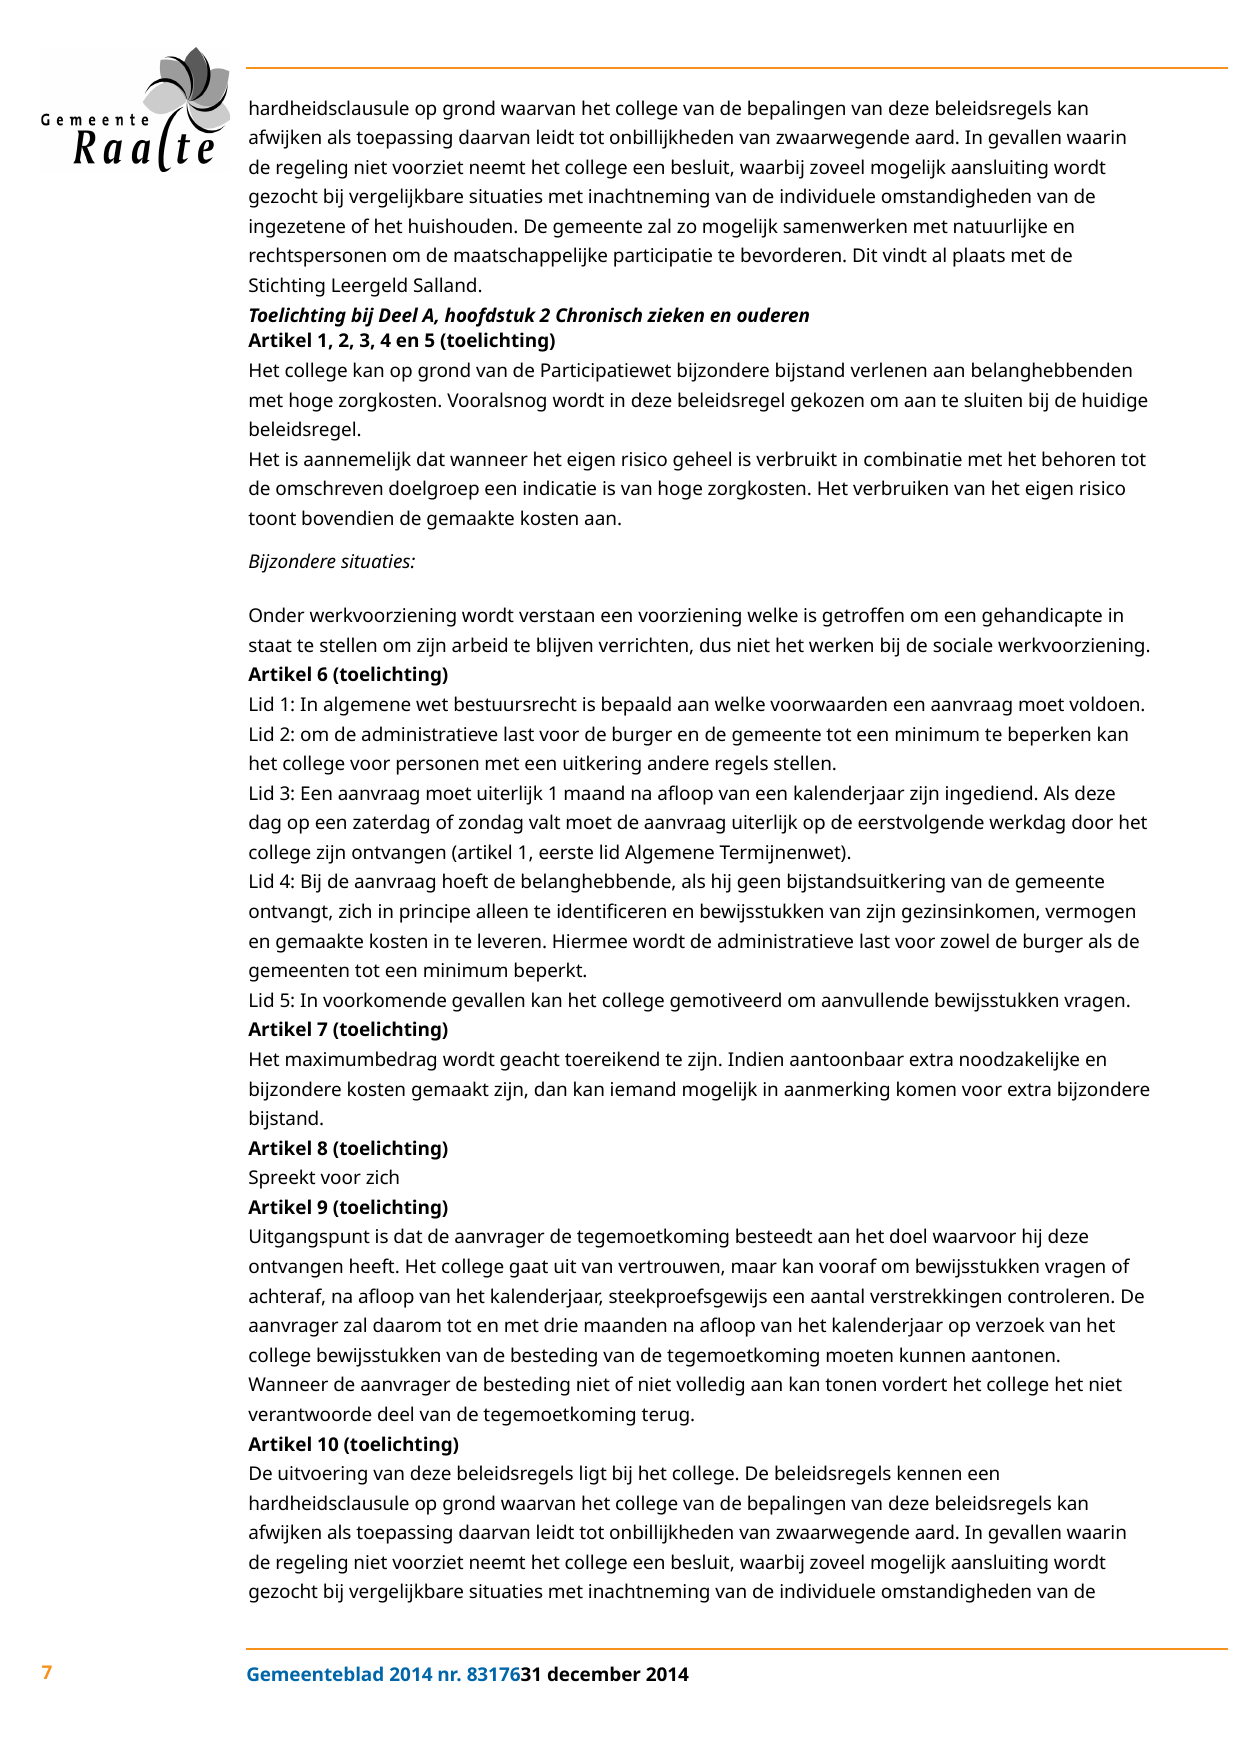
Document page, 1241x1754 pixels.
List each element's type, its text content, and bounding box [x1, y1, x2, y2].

text Toelichting bij Deel A, hoofdstuk 2 Chronisch zieken en ouderen [248, 302, 1152, 328]
text Artikel 7 (toelichting) [248, 1017, 1152, 1042]
text Artikel 1, 2, 3, 4 en 5 (toelichting) [248, 328, 1152, 353]
text Lid 4: Bij de aanvraag hoeft de belanghebbende, als hij geen bijstandsuitkering van de gemeente ontvangt, zich in principe alleen te identificeren en bewijsstukken van zijn gezinsinkomen, vermogen en gemaakte kosten in te leveren. Hiermee wordt de administratieve last voor zowel de burger als de gemeenten tot een minimum beperkt. [248, 869, 1152, 983]
text Onder werkvoorziening wordt verstaan een voorziening welke is getroffen om een gehandicapte in staat te stellen om zijn arbeid te blijven verrichten, dus niet het werken bij de sociale werkvoorziening. [248, 602, 1152, 658]
text Lid 3: Een aanvraag moet uiterlijk 1 maand na afloop van een kalenderjaar zijn ingediend. Als deze dag op een zaterdag of zondag valt moet de aanvraag uiterlijk op de eerstvolgende werkdag door het college zijn ontvangen (artikel 1, eerste lid Algemene Termijnenwet). [248, 780, 1152, 865]
text Artikel 6 (toelichting) [248, 662, 1152, 687]
text Uitgangspunt is dat de aanvrager de tegemoetkoming besteedt aan het doel waarvoor hij deze ontvangen heeft. Het college gaat uit van vertrouwen, maar kan vooraf om bewijsstukken vragen of achteraf, na afloop van het kalenderjaar, steekproefsgewijs een aantal verstrekkingen controleren. De aanvrager zal daarom tot en met drie maanden na afloop van het kalenderjaar op verzoek van het college bewijsstukken van de besteding van de tegemoetkoming moeten kunnen aantonen. [248, 1224, 1152, 1368]
text Lid 1: In algemene wet bestuursrecht is bepaald aan welke voorwaarden een aanvraag moet voldoen. [248, 691, 1152, 717]
text Het is aannemelijk dat wanneer het eigen risico geheel is verbruikt in combinatie met het behoren tot de omschreven doelgroep een indicatie is van hoge zorgkosten. Het verbruiken van het eigen risico toont bovendien de gemaakte kosten aan. [248, 446, 1152, 531]
text Bijzondere situaties: [248, 548, 1152, 574]
text hardheidsclausule op grond waarvan het college van de bepalingen van deze beleidsregels kan afwijken als toepassing daarvan leidt tot onbillijkheden van zwaarwegende aard. In gevallen waarin de regeling niet voorziet neemt het college een besluit, waarbij zoveel mogelijk aansluiting wordt gezocht bij vergelijkbare situaties met inachtneming van de individuele omstandigheden van de ingezetene of het huishouden. De gemeente zal zo mogelijk samenwerken met natuurlijke en rechtspersonen om de maatschappelijke participatie te bevorderen. Dit vindt al plaats met de Stichting Leergeld Salland. [248, 95, 1152, 298]
text Spreekt voor zich [248, 1164, 1152, 1190]
text Het maximumbedrag wordt geacht toereikend te zijn. Indien aantoonbaar extra noodzakelijke en bijzondere kosten gemaakt zijn, dan kan iemand mogelijk in aanmerking komen voor extra bijzondere bijstand. [248, 1046, 1152, 1131]
text Lid 5: In voorkomende gevallen kan het college gemotiveerd om aanvullende bewijsstukken vragen. [248, 987, 1152, 1013]
picture [41, 47, 231, 172]
text Artikel 9 (toelichting) [248, 1194, 1152, 1220]
text Artikel 8 (toelichting) [248, 1135, 1152, 1161]
text Lid 2: om de administratieve last voor de burger en de gemeente tot een minimum te beperken kan het college voor personen met een uitkering andere regels stellen. [248, 721, 1152, 776]
text Artikel 10 (toelichting) [248, 1431, 1152, 1456]
text Het college kan op grond van de Participatiewet bijzondere bijstand verlenen aan belanghebbenden met hoge zorgkosten. Vooralsnog wordt in deze beleidsregel gekozen om aan te sluiten bij de huidige beleidsregel. [248, 357, 1152, 442]
text De uitvoering van deze beleidsregels ligt bij het college. De beleidsregels kennen een hardheidsclausule op grond waarvan het college van de bepalingen van deze beleidsregels kan afwijken als toepassing daarvan leidt tot onbillijkheden van zwaarwegende aard. In gevallen waarin de regeling niet voorziet neemt het college een besluit, waarbij zoveel mogelijk aansluiting wordt gezocht bij vergelijkbare situaties met inachtneming van de individuele omstandigheden van de [248, 1460, 1152, 1604]
text Wanneer de aanvrager de besteding niet of niet volledig aan kan tonen vordert het college het niet verantwoorde deel van de tegemoetkoming terug. [248, 1372, 1152, 1427]
